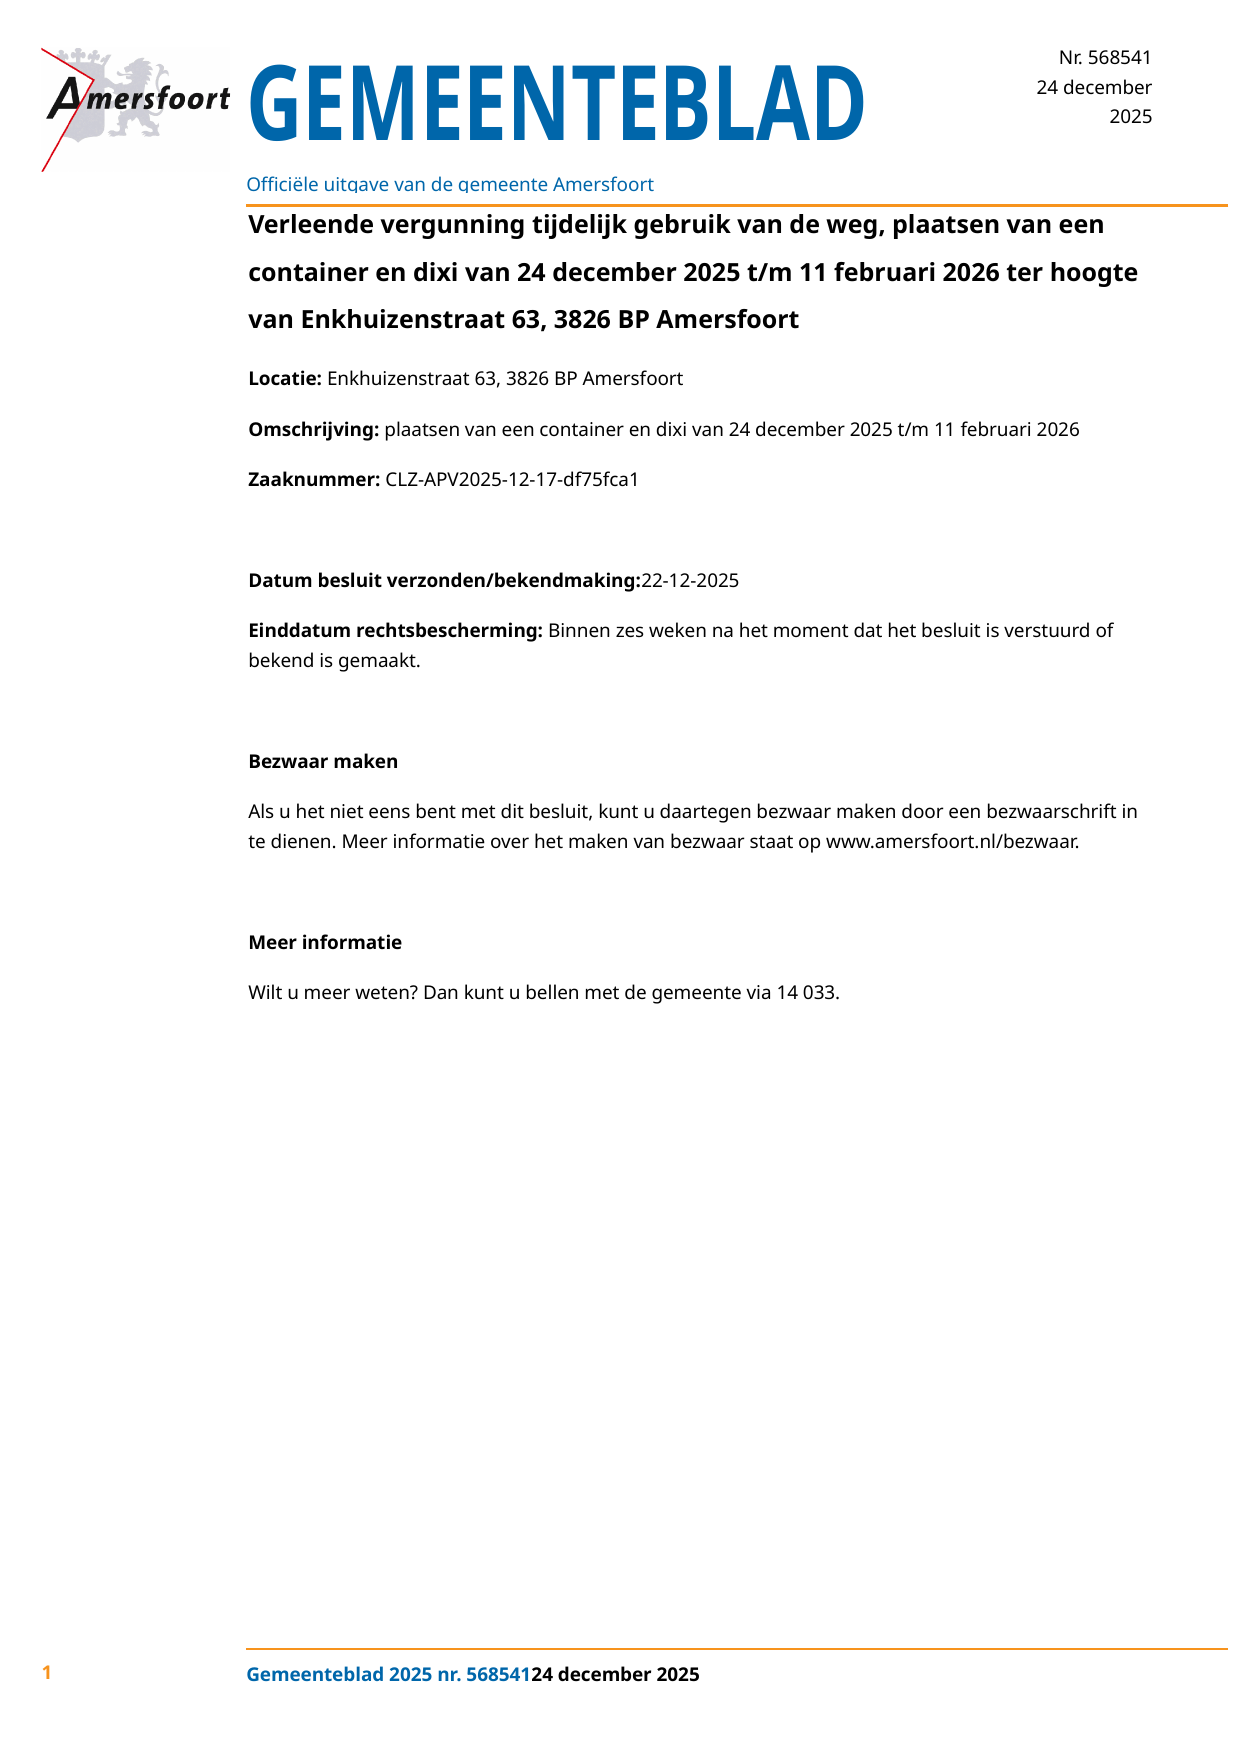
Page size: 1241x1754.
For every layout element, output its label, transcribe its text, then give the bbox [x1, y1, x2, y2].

text Wilt u meer weten? Dan kunt u bellen met de gemeente via 14 033. [248, 979, 1152, 1005]
text Meer informatie [248, 929, 1152, 954]
text Locatie: Enkhuizenstraat 63, 3826 BP Amersfoort [248, 366, 1152, 391]
text Omschrijving: plaatsen van een container en dixi van 24 december 2025 t/m 11 februari 2026 [248, 416, 1152, 442]
text Bezwaar maken [248, 748, 1152, 774]
text Verleende vergunning tijdelijk gebruik van de weg, plaatsen van een container en dixi van 24 december 2025 t/m 11 februari 2026 ter hoogte van Enkhuizenstraat 63, 3826 BP Amersfoort [248, 207, 1152, 336]
text Einddatum rechtsbescherming: Binnen zes weken na het moment dat het besluit is verstuurd of bekend is gemaakt. [248, 618, 1152, 673]
text Datum besluit verzonden/bekendmaking:22-12-2025 [248, 567, 1152, 593]
picture [41, 47, 231, 172]
text Als u het niet eens bent met dit besluit, kunt u daartegen bezwaar maken door een bezwaarschrift in te dienen. Meer informatie over het maken van bezwaar staat op www.amersfoort.nl/bezwaar. [248, 798, 1152, 854]
text Zaaknummer: CLZ-APV2025-12-17-df75fca1 [248, 466, 1152, 492]
